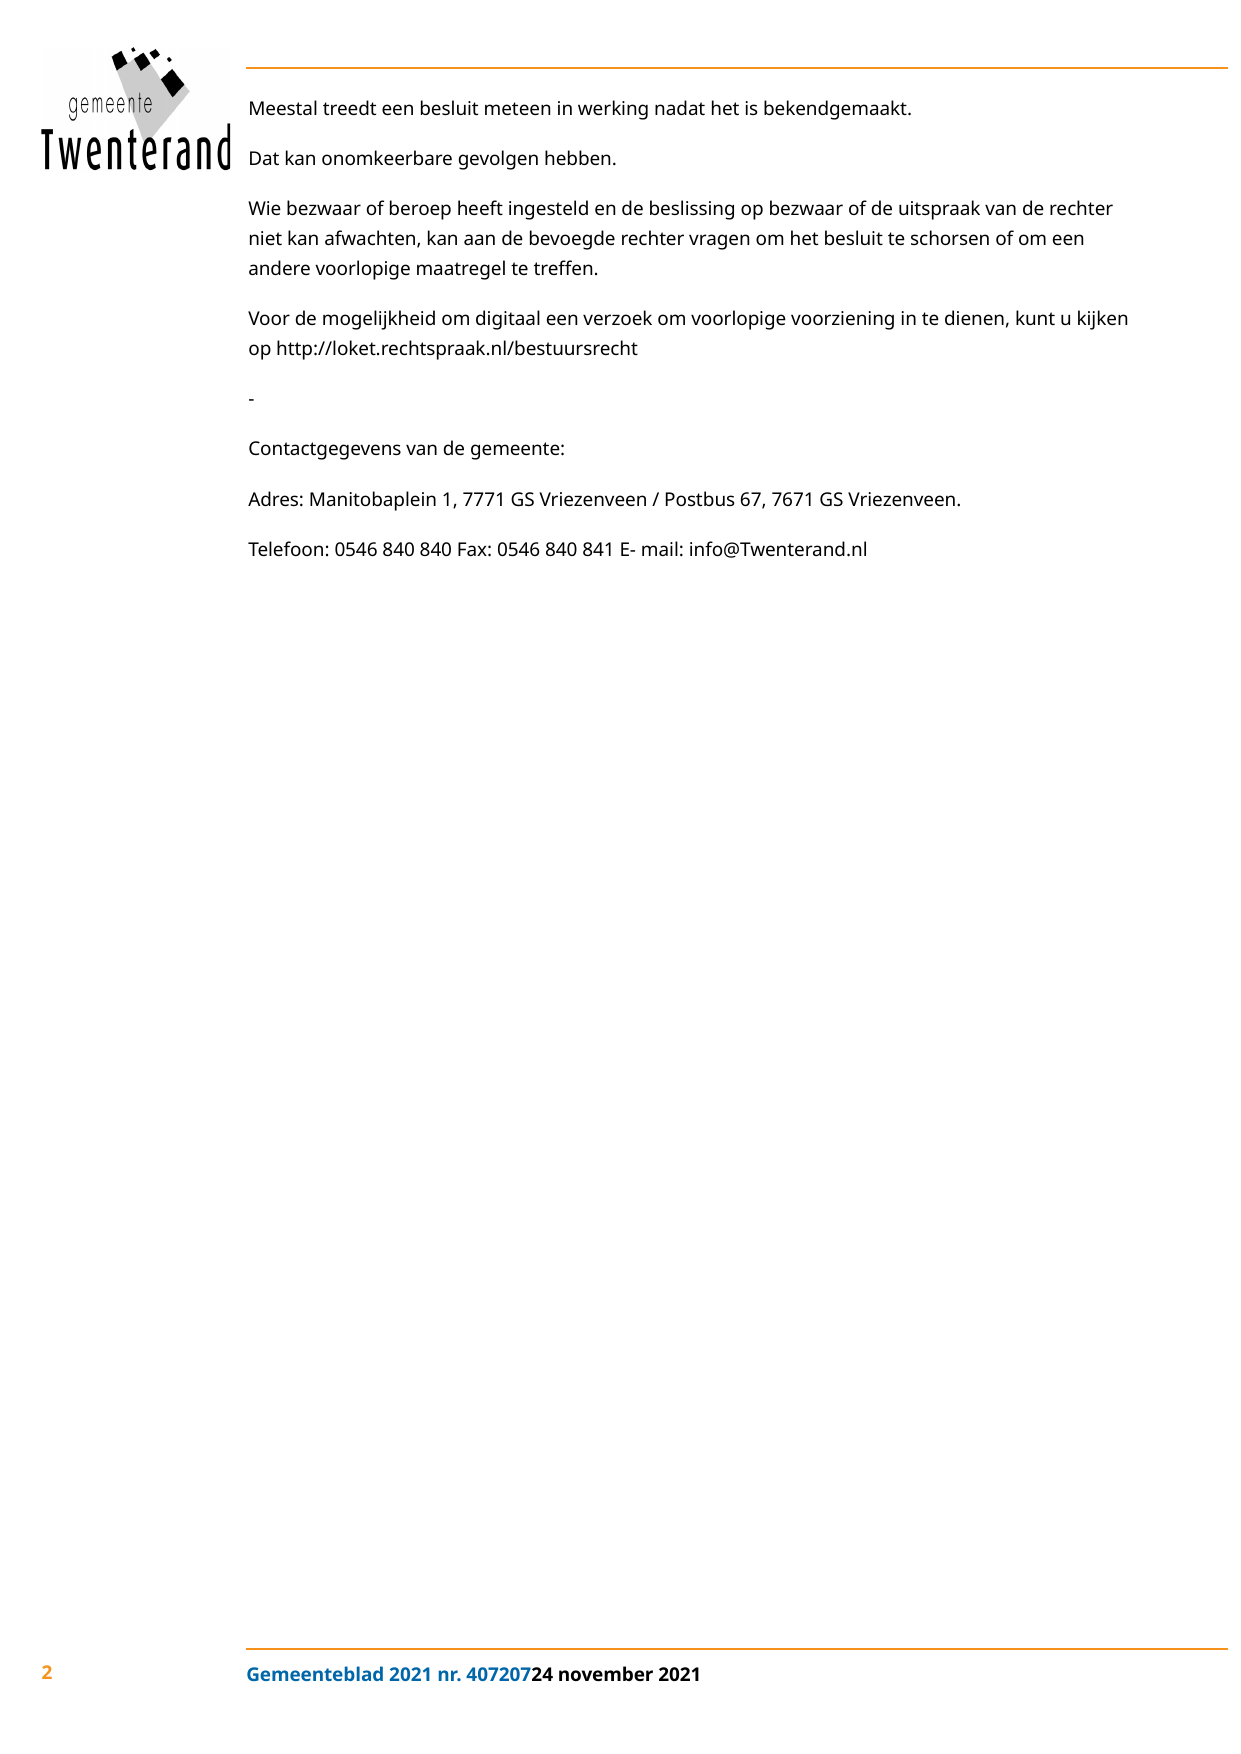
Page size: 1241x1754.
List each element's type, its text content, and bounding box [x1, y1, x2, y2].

text - [248, 385, 1152, 411]
text Voor de mogelijkheid om digitaal een verzoek om voorlopige voorziening in te dienen, kunt u kijken op http://loket.rechtspraak.nl/bestuursrecht [248, 305, 1152, 361]
text Meestal treedt een besluit meteen in werking nadat het is bekendgemaakt. [248, 95, 1152, 121]
text Wie bezwaar of beroep heeft ingesteld en de beslissing op bezwaar of de uitspraak van de rechter niet kan afwachten, kan aan de bevoegde rechter vragen om het besluit te schorsen of om een andere voorlopige maatregel te treffen. [248, 196, 1152, 281]
text Adres: Manitobaplein 1, 7771 GS Vriezenveen / Postbus 67, 7671 GS Vriezenveen. [248, 486, 1152, 512]
picture [41, 47, 231, 172]
text Contactgegevens van de gemeente: [248, 436, 1152, 461]
text Dat kan onomkeerbare gevolgen hebben. [248, 145, 1152, 171]
text Telefoon: 0546 840 840 Fax: 0546 840 841 E- mail: info@Twenterand.nl [248, 536, 1152, 562]
